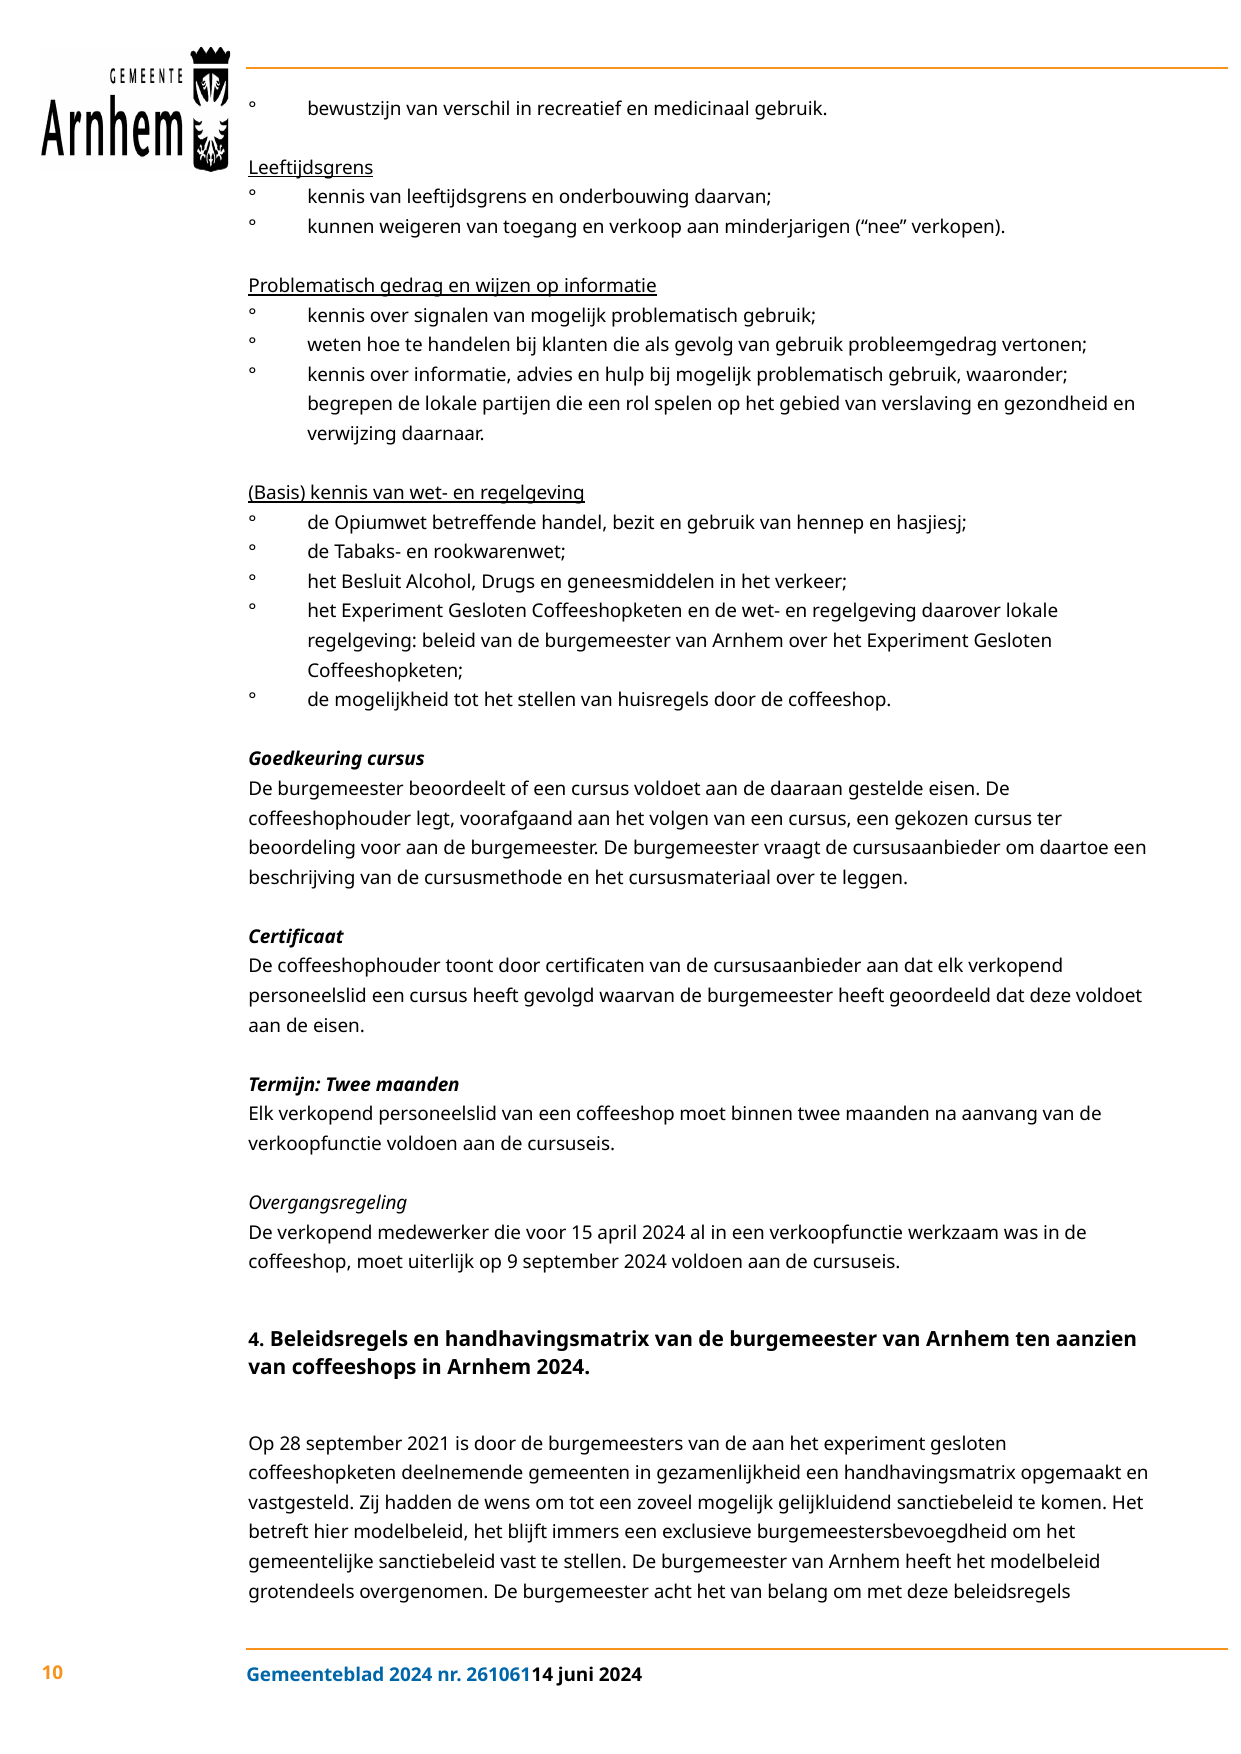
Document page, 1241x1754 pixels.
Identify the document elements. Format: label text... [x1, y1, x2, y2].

text Termijn: Twee maanden [248, 1071, 1152, 1097]
list kennis over signalen van mogelijk problematisch gebruik; [248, 302, 1152, 328]
text Overgangsregeling [248, 1189, 1152, 1215]
list de Tabaks- en rookwarenwet; [248, 538, 1152, 564]
text Certificaat [248, 923, 1152, 949]
list de mogelijkheid tot het stellen van huisregels door de coffeeshop. [248, 686, 1152, 712]
text De coffeeshophouder toont door certificaten van de cursusaanbieder aan dat elk verkopend personeelslid een cursus heeft gevolgd waarvan de burgemeester heeft geoordeeld dat deze voldoet aan de eisen. [248, 953, 1152, 1038]
text (Basis) kennis van wet- en regelgeving [248, 479, 1152, 505]
list het Experiment Gesloten Coffeeshopketen en de wet- en regelgeving daarover lokale regelgeving: beleid van de burgemeester van Arnhem over het Experiment Gesloten Coffeeshopketen; [248, 598, 1152, 683]
list kennis over informatie, advies en hulp bij mogelijk problematisch gebruik, waaronder; begrepen de lokale partijen die een rol spelen op het gebied van verslaving en gezondheid en verwijzing daarnaar. [248, 361, 1152, 446]
list het Besluit Alcohol, Drugs en geneesmiddelen in het verkeer; [248, 568, 1152, 594]
text De verkopend medewerker die voor 15 april 2024 al in een verkoopfunctie werkzaam was in de coffeeshop, moet uiterlijk op 9 september 2024 voldoen aan de cursuseis. [248, 1219, 1152, 1274]
text Goedkeuring cursus [248, 746, 1152, 771]
text Elk verkopend personeelslid van een coffeeshop moet binnen twee maanden na aanvang van de verkoopfunctie voldoen aan de cursuseis. [248, 1101, 1152, 1156]
list weten hoe te handelen bij klanten die als gevolg van gebruik probleemgedrag vertonen; [248, 331, 1152, 357]
list kennis van leeftijdsgrens en onderbouwing daarvan; [248, 183, 1152, 209]
text Leeftijdsgrens [248, 154, 1152, 180]
list kunnen weigeren van toegang en verkoop aan minderjarigen (“nee” verkopen). [248, 213, 1152, 239]
list bewustzijn van verschil in recreatief en medicinaal gebruik. [248, 95, 1152, 121]
list de Opiumwet betreffende handel, bezit en gebruik van hennep en hasjiesj; [248, 509, 1152, 535]
picture [41, 47, 231, 172]
text 4. Beleidsregels en handhavingsmatrix van de burgemeester van Arnhem ten aanzien van coffeeshops in Arnhem 2024. [248, 1324, 1152, 1381]
text De burgemeester beoordeelt of een cursus voldoet aan de daaraan gestelde eisen. De coffeeshophouder legt, voorafgaand aan het volgen van een cursus, een gekozen cursus ter beoordeling voor aan de burgemeester. De burgemeester vraagt de cursusaanbieder om daartoe een beschrijving van de cursusmethode en het cursusmateriaal over te leggen. [248, 775, 1152, 890]
text Problematisch gedrag en wijzen op informatie [248, 272, 1152, 298]
text Op 28 september 2021 is door de burgemeesters van de aan het experiment gesloten coffeeshopketen deelnemende gemeenten in gezamenlijkheid een handhavingsmatrix opgemaakt en vastgesteld. Zij hadden de wens om tot een zoveel mogelijk gelijkluidend sanctiebeleid te komen. Het betreft hier modelbeleid, het blijft immers een exclusieve burgemeestersbevoegdheid om het gemeentelijke sanctiebeleid vast te stellen. De burgemeester van Arnhem heeft het modelbeleid grotendeels overgenomen. De burgemeester acht het van belang om met deze beleidsregels [248, 1430, 1152, 1603]
